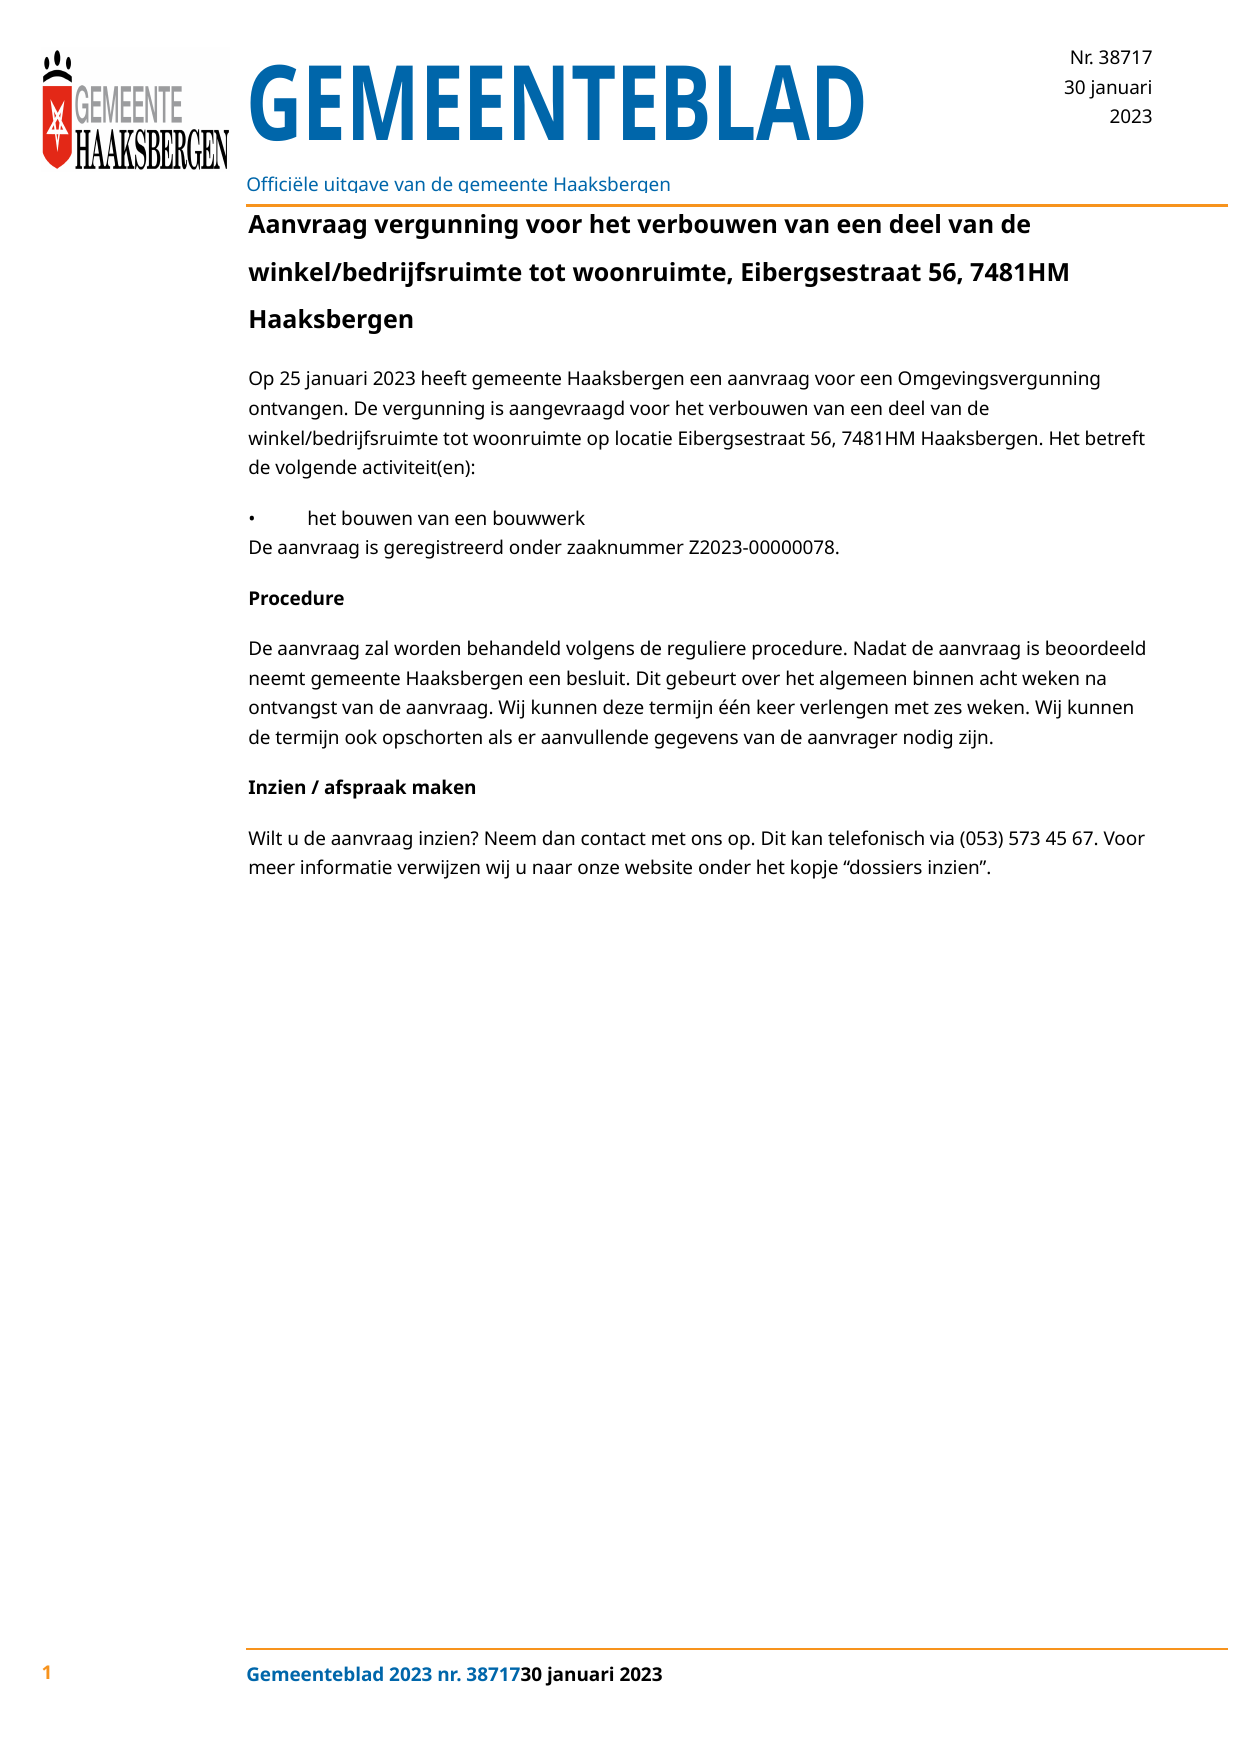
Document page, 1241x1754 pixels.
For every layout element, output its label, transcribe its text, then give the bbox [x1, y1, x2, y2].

text De aanvraag zal worden behandeld volgens de reguliere procedure. Nadat de aanvraag is beoordeeld neemt gemeente Haaksbergen een besluit. Dit gebeurt over het algemeen binnen acht weken na ontvangst van de aanvraag. Wij kunnen deze termijn één keer verlengen met zes weken. Wij kunnen de termijn ook opschorten als er aanvullende gegevens van de aanvrager nodig zijn. [248, 635, 1152, 749]
list het bouwen van een bouwwerk [248, 505, 1152, 530]
text De aanvraag is geregistreerd onder zaaknummer Z2023-00000078. [248, 534, 1152, 560]
text Aanvraag vergunning voor het verbouwen van een deel van de winkel/bedrijfsruimte tot woonruimte, Eibergsestraat 56, 7481HM Haaksbergen [248, 207, 1152, 336]
picture [41, 47, 231, 172]
text Inzien / afspraak maken [248, 774, 1152, 800]
text Op 25 januari 2023 heeft gemeente Haaksbergen een aanvraag voor een Omgevingsvergunning ontvangen. De vergunning is aangevraagd voor het verbouwen van een deel van de winkel/bedrijfsruimte tot woonruimte op locatie Eibergsestraat 56, 7481HM Haaksbergen. Het betreft de volgende activiteit(en): [248, 366, 1152, 480]
text Procedure [248, 585, 1152, 610]
text Wilt u de aanvraag inzien? Neem dan contact met ons op. Dit kan telefonisch via (053) 573 45 67. Voor meer informatie verwijzen wij u naar onze website onder het kopje “dossiers inzien”. [248, 825, 1152, 880]
